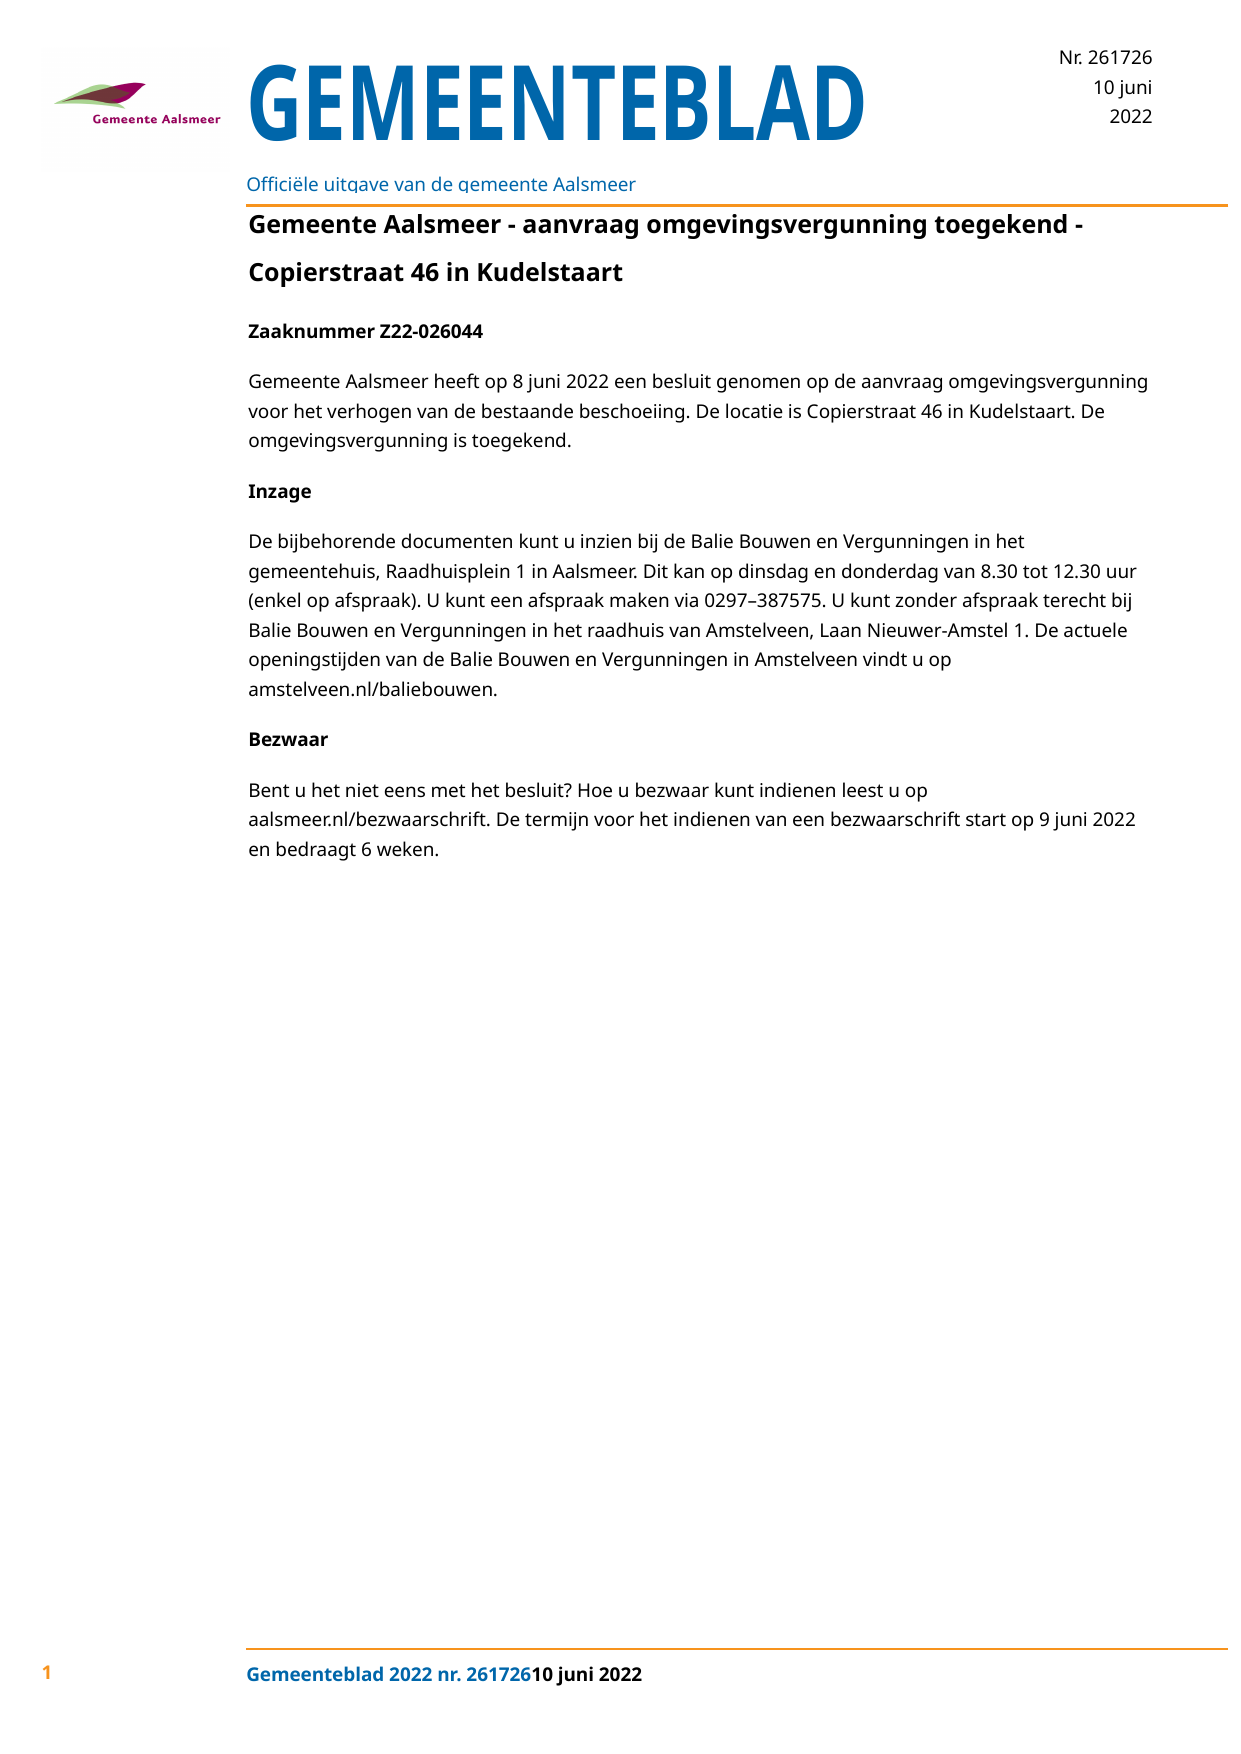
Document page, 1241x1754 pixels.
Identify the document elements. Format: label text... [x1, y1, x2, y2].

text Bent u het niet eens met het besluit? Hoe u bezwaar kunt indienen leest u op aalsmeer.nl/bezwaarschrift. De termijn voor het indienen van een bezwaarschrift start op 9 juni 2022 en bedraagt 6 weken. [248, 777, 1152, 862]
text Bezwaar [248, 727, 1152, 752]
picture [41, 47, 231, 172]
text Gemeente Aalsmeer heeft op 8 juni 2022 een besluit genomen op de aanvraag omgevingsvergunning voor het verhogen van de bestaande beschoeiing. De locatie is Copierstraat 46 in Kudelstaart. De omgevingsvergunning is toegekend. [248, 368, 1152, 453]
text Inzage [248, 478, 1152, 504]
text De bijbehorende documenten kunt u inzien bij de Balie Bouwen en Vergunningen in het gemeentehuis, Raadhuisplein 1 in Aalsmeer. Dit kan op dinsdag en donderdag van 8.30 tot 12.30 uur (enkel op afspraak). U kunt een afspraak maken via 0297–387575. U kunt zonder afspraak terecht bij Balie Bouwen en Vergunningen in het raadhuis van Amstelveen, Laan Nieuwer-Amstel 1. De actuele openingstijden van de Balie Bouwen en Vergunningen in Amstelveen vindt u op amstelveen.nl/baliebouwen. [248, 528, 1152, 702]
text Zaaknummer Z22-026044 [248, 318, 1152, 344]
text Gemeente Aalsmeer - aanvraag omgevingsvergunning toegekend - Copierstraat 46 in Kudelstaart [248, 207, 1152, 288]
